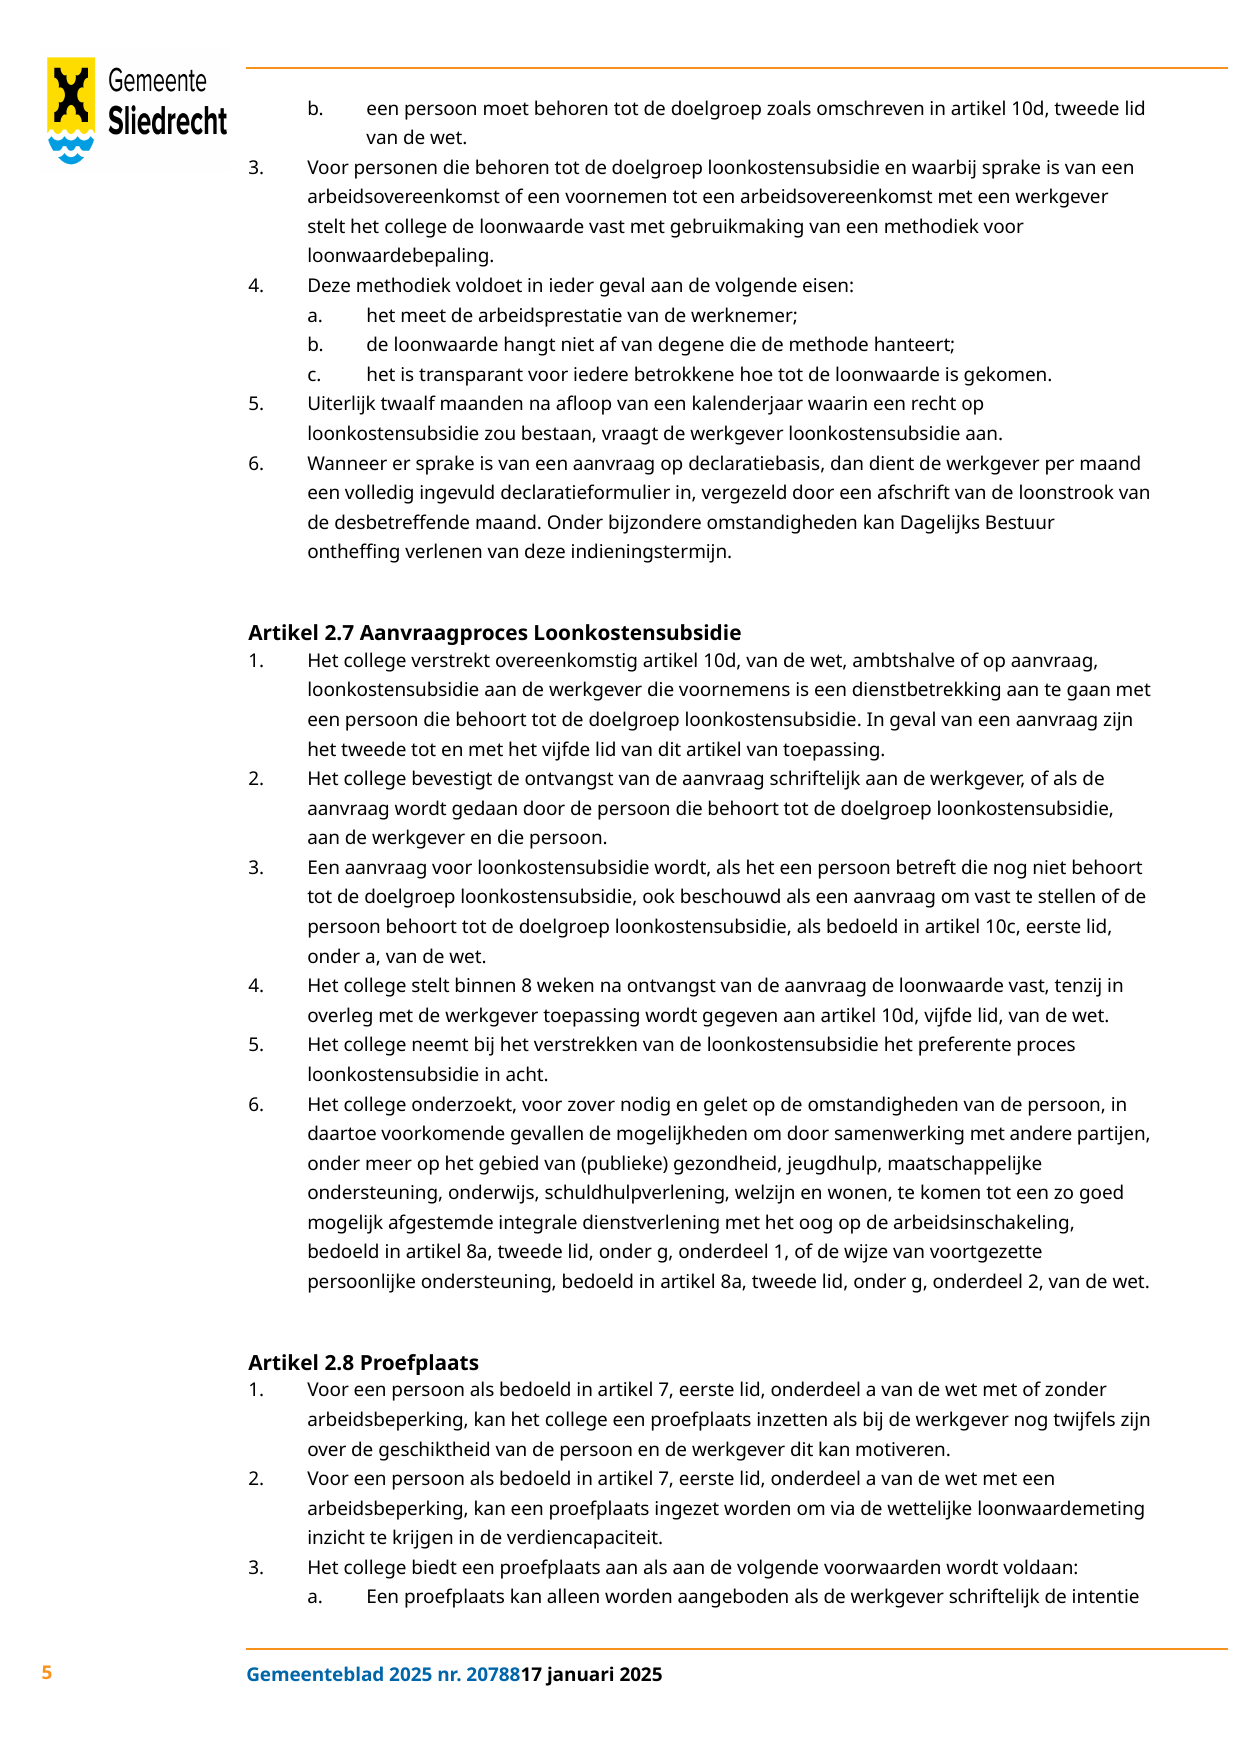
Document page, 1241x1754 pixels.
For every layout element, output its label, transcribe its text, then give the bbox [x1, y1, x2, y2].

list Uiterlijk twaalf maanden na afloop van een kalenderjaar waarin een recht op loonkostensubsidie zou bestaan, vraagt de werkgever loonkostensubsidie aan. [248, 391, 1152, 446]
list Een proefplaats kan alleen worden aangeboden als de werkgever schriftelijk de intentie [307, 1584, 1152, 1609]
picture [41, 47, 231, 172]
list Het college verstrekt overeenkomstig artikel 10d, van de wet, ambtshalve of op aanvraag, loonkostensubsidie aan de werkgever die voornemens is een dienstbetrekking aan te gaan met een persoon die behoort tot de doelgroep loonkostensubsidie. In geval van een aanvraag zijn het tweede tot en met het vijfde lid van dit artikel van toepassing. [248, 647, 1152, 761]
text Artikel 2.7 Aanvraagproces Loonkostensubsidie [248, 618, 1152, 647]
list het meet de arbeidsprestatie van de werknemer; [307, 302, 1152, 328]
text Artikel 2.8 Proefplaats [248, 1348, 1152, 1377]
list Voor een persoon als bedoeld in artikel 7, eerste lid, onderdeel a van de wet met of zonder arbeidsbeperking, kan het college een proefplaats inzetten als bij de werkgever nog twijfels zijn over de geschiktheid van de persoon en de werkgever dit kan motiveren. [248, 1377, 1152, 1462]
list Het college biedt een proefplaats aan als aan de volgende voorwaarden wordt voldaan: [248, 1554, 1152, 1580]
list Een aanvraag voor loonkostensubsidie wordt, als het een persoon betreft die nog niet behoort tot de doelgroep loonkostensubsidie, ook beschouwd als een aanvraag om vast te stellen of de persoon behoort tot de doelgroep loonkostensubsidie, als bedoeld in artikel 10c, eerste lid, onder a, van de wet. [248, 854, 1152, 968]
list Het college bevestigt de ontvangst van de aanvraag schriftelijk aan de werkgever, of als de aanvraag wordt gedaan door de persoon die behoort tot de doelgroep loonkostensubsidie, aan de werkgever en die persoon. [248, 765, 1152, 850]
list Wanneer er sprake is van een aanvraag op declaratiebasis, dan dient de werkgever per maand een volledig ingevuld declaratieformulier in, vergezeld door een afschrift van de loonstrook van de desbetreffende maand. Onder bijzondere omstandigheden kan Dagelijks Bestuur ontheffing verlenen van deze indieningstermijn. [248, 450, 1152, 564]
list Het college onderzoekt, voor zover nodig en gelet op de omstandigheden van de persoon, in daartoe voorkomende gevallen de mogelijkheden om door samenwerking met andere partijen, onder meer op het gebied van (publieke) gezondheid, jeugdhulp, maatschappelijke ondersteuning, onderwijs, schuldhulpverlening, welzijn en wonen, te komen tot een zo goed mogelijk afgestemde integrale dienstverlening met het oog op de arbeidsinschakeling, bedoeld in artikel 8a, tweede lid, onder g, onderdeel 1, of de wijze van voortgezette persoonlijke ondersteuning, bedoeld in artikel 8a, tweede lid, onder g, onderdeel 2, van de wet. [248, 1091, 1152, 1294]
list Het college stelt binnen 8 weken na ontvangst van de aanvraag de loonwaarde vast, tenzij in overleg met de werkgever toepassing wordt gegeven aan artikel 10d, vijfde lid, van de wet. [248, 972, 1152, 1028]
list Voor personen die behoren tot de doelgroep loonkostensubsidie en waarbij sprake is van een arbeidsovereenkomst of een voornemen tot een arbeidsovereenkomst met een werkgever stelt het college de loonwaarde vast met gebruikmaking van een methodiek voor loonwaardebepaling. [248, 154, 1152, 268]
list Deze methodiek voldoet in ieder geval aan de volgende eisen: [248, 272, 1152, 298]
list Voor een persoon als bedoeld in artikel 7, eerste lid, onderdeel a van de wet met een arbeidsbeperking, kan een proefplaats ingezet worden om via de wettelijke loonwaardemeting inzicht te krijgen in de verdiencapaciteit. [248, 1465, 1152, 1550]
list de loonwaarde hangt niet af van degene die de methode hanteert; [307, 331, 1152, 357]
list Het college neemt bij het verstrekken van de loonkostensubsidie het preferente proces loonkostensubsidie in acht. [248, 1032, 1152, 1087]
list het is transparant voor iedere betrokkene hoe tot de loonwaarde is gekomen. [307, 361, 1152, 387]
list een persoon moet behoren tot de doelgroep zoals omschreven in artikel 10d, tweede lid van de wet. [307, 95, 1152, 150]
